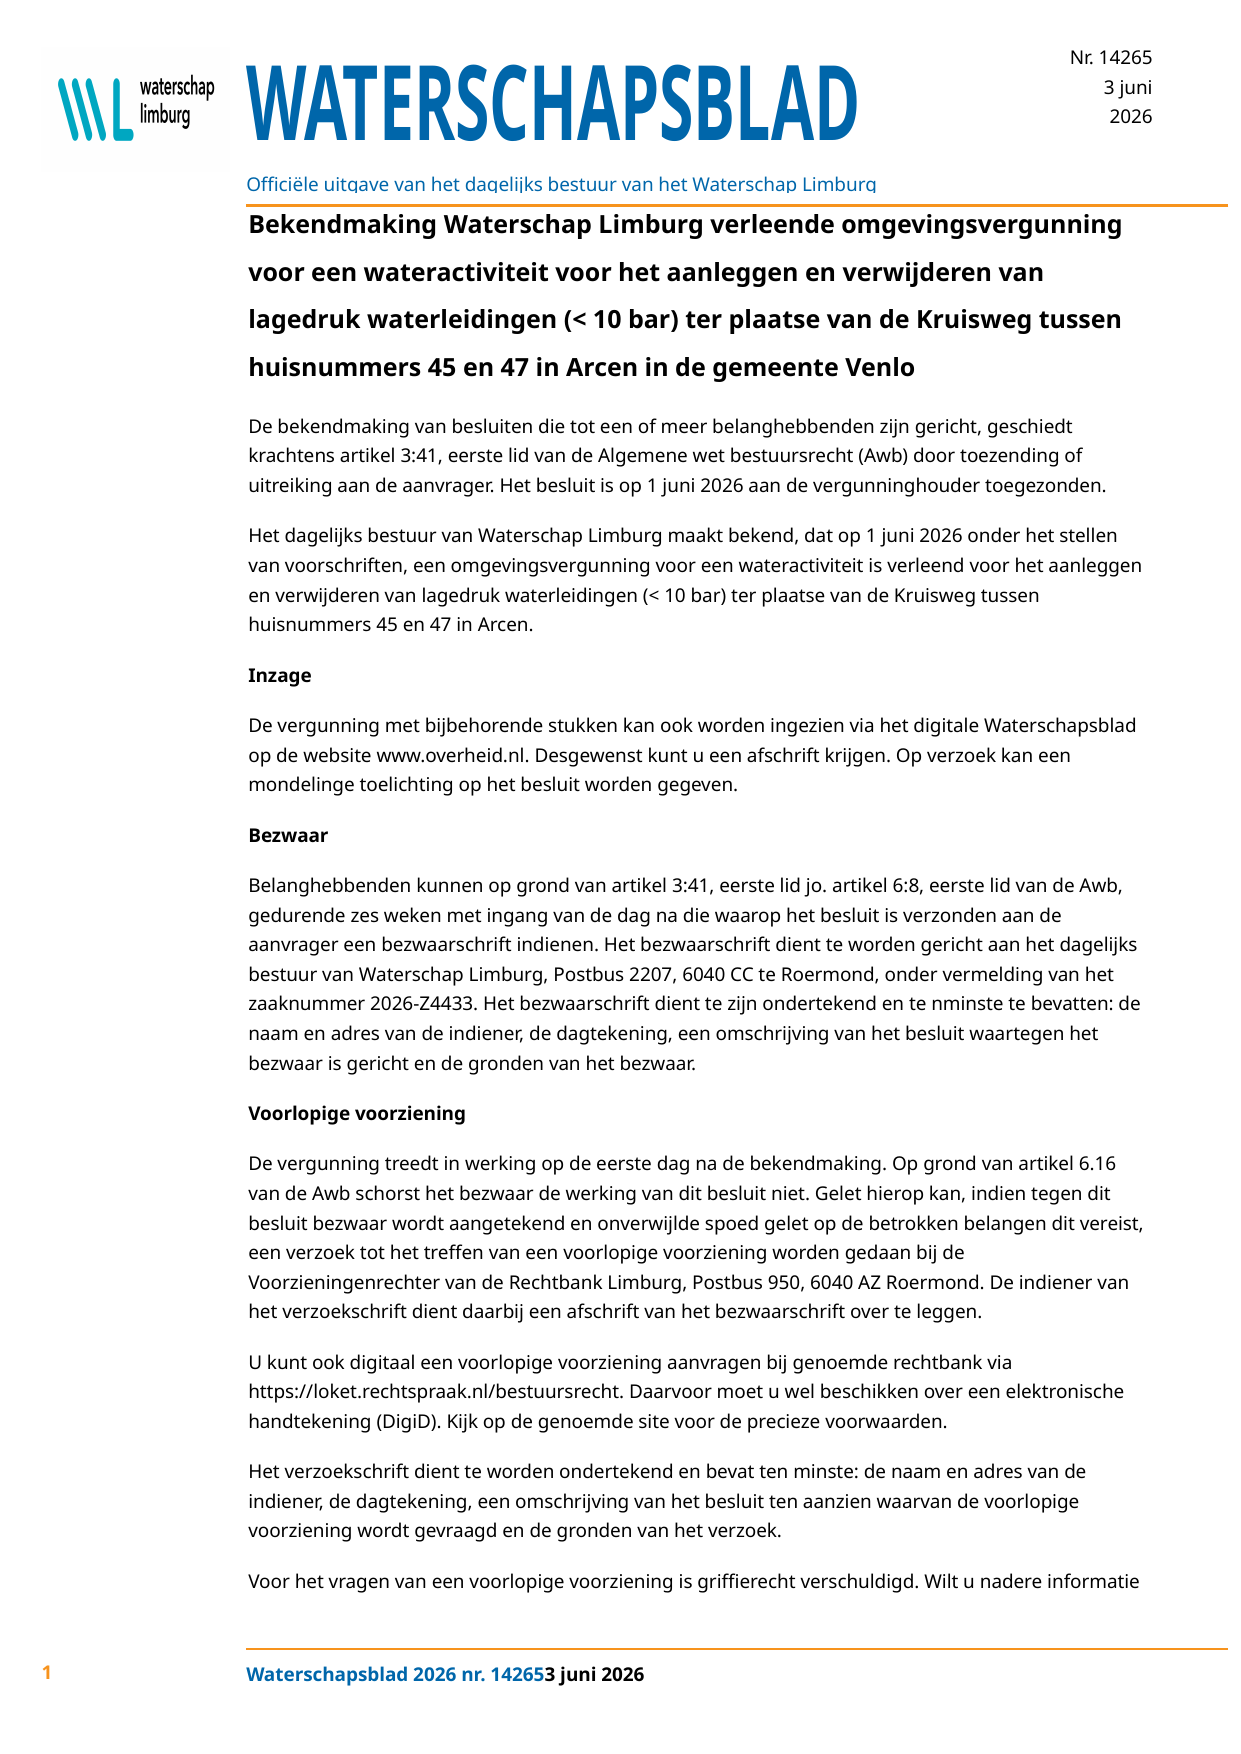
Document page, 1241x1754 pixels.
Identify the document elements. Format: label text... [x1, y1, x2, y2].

picture [41, 47, 231, 172]
text De bekendmaking van besluiten die tot een of meer belanghebbenden zijn gericht, geschiedt krachtens artikel 3:41, eerste lid van de Algemene wet bestuursrecht (Awb) door toezending of uitreiking aan de aanvrager. Het besluit is op 1 juni 2026 aan de vergunninghouder toegezonden. [248, 413, 1152, 498]
text Het dagelijks bestuur van Waterschap Limburg maakt bekend, dat op 1 juni 2026 onder het stellen van voorschriften, een omgevingsvergunning voor een wateractiviteit is verleend voor het aanleggen en verwijderen van lagedruk waterleidingen (< 10 bar) ter plaatse van de Kruisweg tussen huisnummers 45 en 47 in Arcen. [248, 523, 1152, 637]
text De vergunning treedt in werking op de eerste dag na de bekendmaking. Op grond van artikel 6.16 van de Awb schorst het bezwaar de werking van dit besluit niet. Gelet hierop kan, indien tegen dit besluit bezwaar wordt aangetekend en onverwijlde spoed gelet op de betrokken belangen dit vereist, een verzoek tot het treffen van een voorlopige voorziening worden gedaan bij de Voorzieningenrechter van de Rechtbank Limburg, Postbus 950, 6040 AZ Roermond. De indiener van het verzoekschrift dient daarbij een afschrift van het bezwaarschrift over te leggen. [248, 1151, 1152, 1324]
text Bekendmaking Waterschap Limburg verleende omgevingsvergunning voor een wateractiviteit voor het aanleggen en verwijderen van lagedruk waterleidingen (< 10 bar) ter plaatse van de Kruisweg tussen huisnummers 45 en 47 in Arcen in de gemeente Venlo [248, 207, 1152, 384]
text Voorlopige voorziening [248, 1100, 1152, 1126]
text Het verzoekschrift dient te worden ondertekend en bevat ten minste: de naam en adres van de indiener, de dagtekening, een omschrijving van het besluit ten aanzien waarvan de voorlopige voorziening wordt gevraagd en de gronden van het verzoek. [248, 1458, 1152, 1543]
text De vergunning met bijbehorende stukken kan ook worden ingezien via het digitale Waterschapsblad op de website www.overheid.nl. Desgewenst kunt u een afschrift krijgen. Op verzoek kan een mondelinge toelichting op het besluit worden gegeven. [248, 712, 1152, 797]
text Bezwaar [248, 822, 1152, 848]
text Voor het vragen van een voorlopige voorziening is griffierecht verschuldigd. Wilt u nadere informatie [248, 1568, 1152, 1594]
text U kunt ook digitaal een voorlopige voorziening aanvragen bij genoemde rechtbank via https://loket.rechtspraak.nl/bestuursrecht. Daarvoor moet u wel beschikken over een elektronische handtekening (DigiD). Kijk op de genoemde site voor de precieze voorwaarden. [248, 1349, 1152, 1434]
text Belanghebbenden kunnen op grond van artikel 3:41, eerste lid jo. artikel 6:8, eerste lid van de Awb, gedurende zes weken met ingang van de dag na die waarop het besluit is verzonden aan de aanvrager een bezwaarschrift indienen. Het bezwaarschrift dient te worden gericht aan het dagelijks bestuur van Waterschap Limburg, Postbus 2207, 6040 CC te Roermond, onder vermelding van het zaaknummer 2026-Z4433. Het bezwaarschrift dient te zijn ondertekend en te nminste te bevatten: de naam en adres van de indiener, de dagtekening, een omschrijving van het besluit waartegen het bezwaar is gericht en de gronden van het bezwaar. [248, 872, 1152, 1076]
text Inzage [248, 662, 1152, 688]
